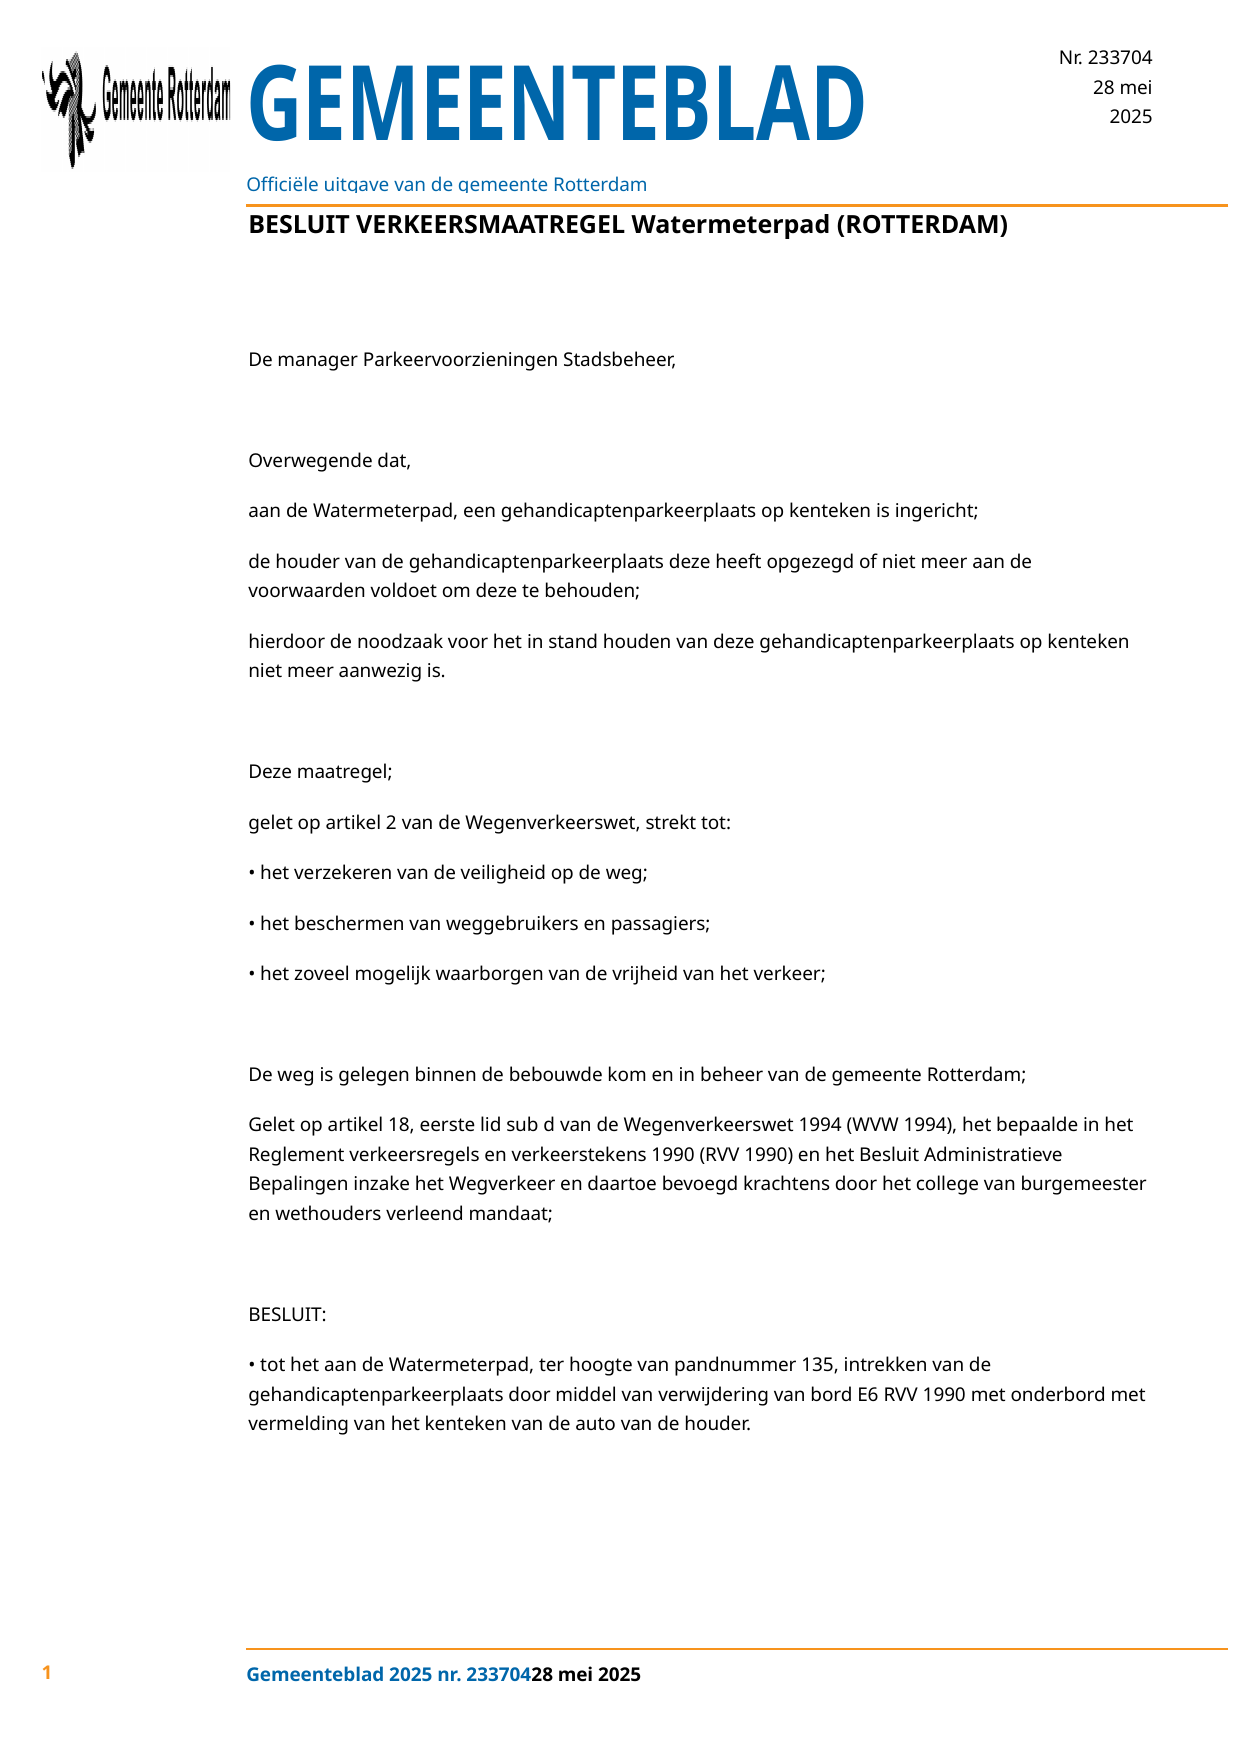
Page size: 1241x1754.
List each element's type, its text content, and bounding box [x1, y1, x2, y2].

text BESLUIT: [248, 1301, 1152, 1327]
text • het beschermen van weggebruikers en passagiers; [248, 910, 1152, 936]
text • het zoveel mogelijk waarborgen van de vrijheid van het verkeer; [248, 960, 1152, 986]
text gelet op artikel 2 van de Wegenverkeerswet, strekt tot: [248, 809, 1152, 835]
text Overwegende dat, [248, 447, 1152, 473]
picture [41, 47, 231, 172]
text hierdoor de noodzaak voor het in stand houden van deze gehandicaptenparkeerplaats op kenteken niet meer aanwezig is. [248, 628, 1152, 683]
text De manager Parkeervoorzieningen Stadsbeheer, [248, 346, 1152, 372]
text Deze maatregel; [248, 758, 1152, 784]
text Gelet op artikel 18, eerste lid sub d van de Wegenverkeerswet 1994 (WVW 1994), het bepaalde in het Reglement verkeersregels en verkeerstekens 1990 (RVV 1990) en het Besluit Administratieve Bepalingen inzake het Wegverkeer en daartoe bevoegd krachtens door het college van burgemeester en wethouders verleend mandaat; [248, 1111, 1152, 1226]
text aan de Watermeterpad, een gehandicaptenparkeerplaats op kenteken is ingericht; [248, 498, 1152, 523]
text de houder van de gehandicaptenparkeerplaats deze heeft opgezegd of niet meer aan de voorwaarden voldoet om deze te behouden; [248, 548, 1152, 603]
text • het verzekeren van de veiligheid op de weg; [248, 859, 1152, 885]
text • tot het aan de Watermeterpad, ter hoogte van pandnummer 135, intrekken van de gehandicaptenparkeerplaats door middel van verwijdering van bord E6 RVV 1990 met onderbord met vermelding van het kenteken van de auto van de houder. [248, 1351, 1152, 1436]
text De weg is gelegen binnen de bebouwde kom en in beheer van de gemeente Rotterdam; [248, 1061, 1152, 1087]
text BESLUIT VERKEERSMAATREGEL Watermeterpad (ROTTERDAM) [248, 207, 1152, 241]
